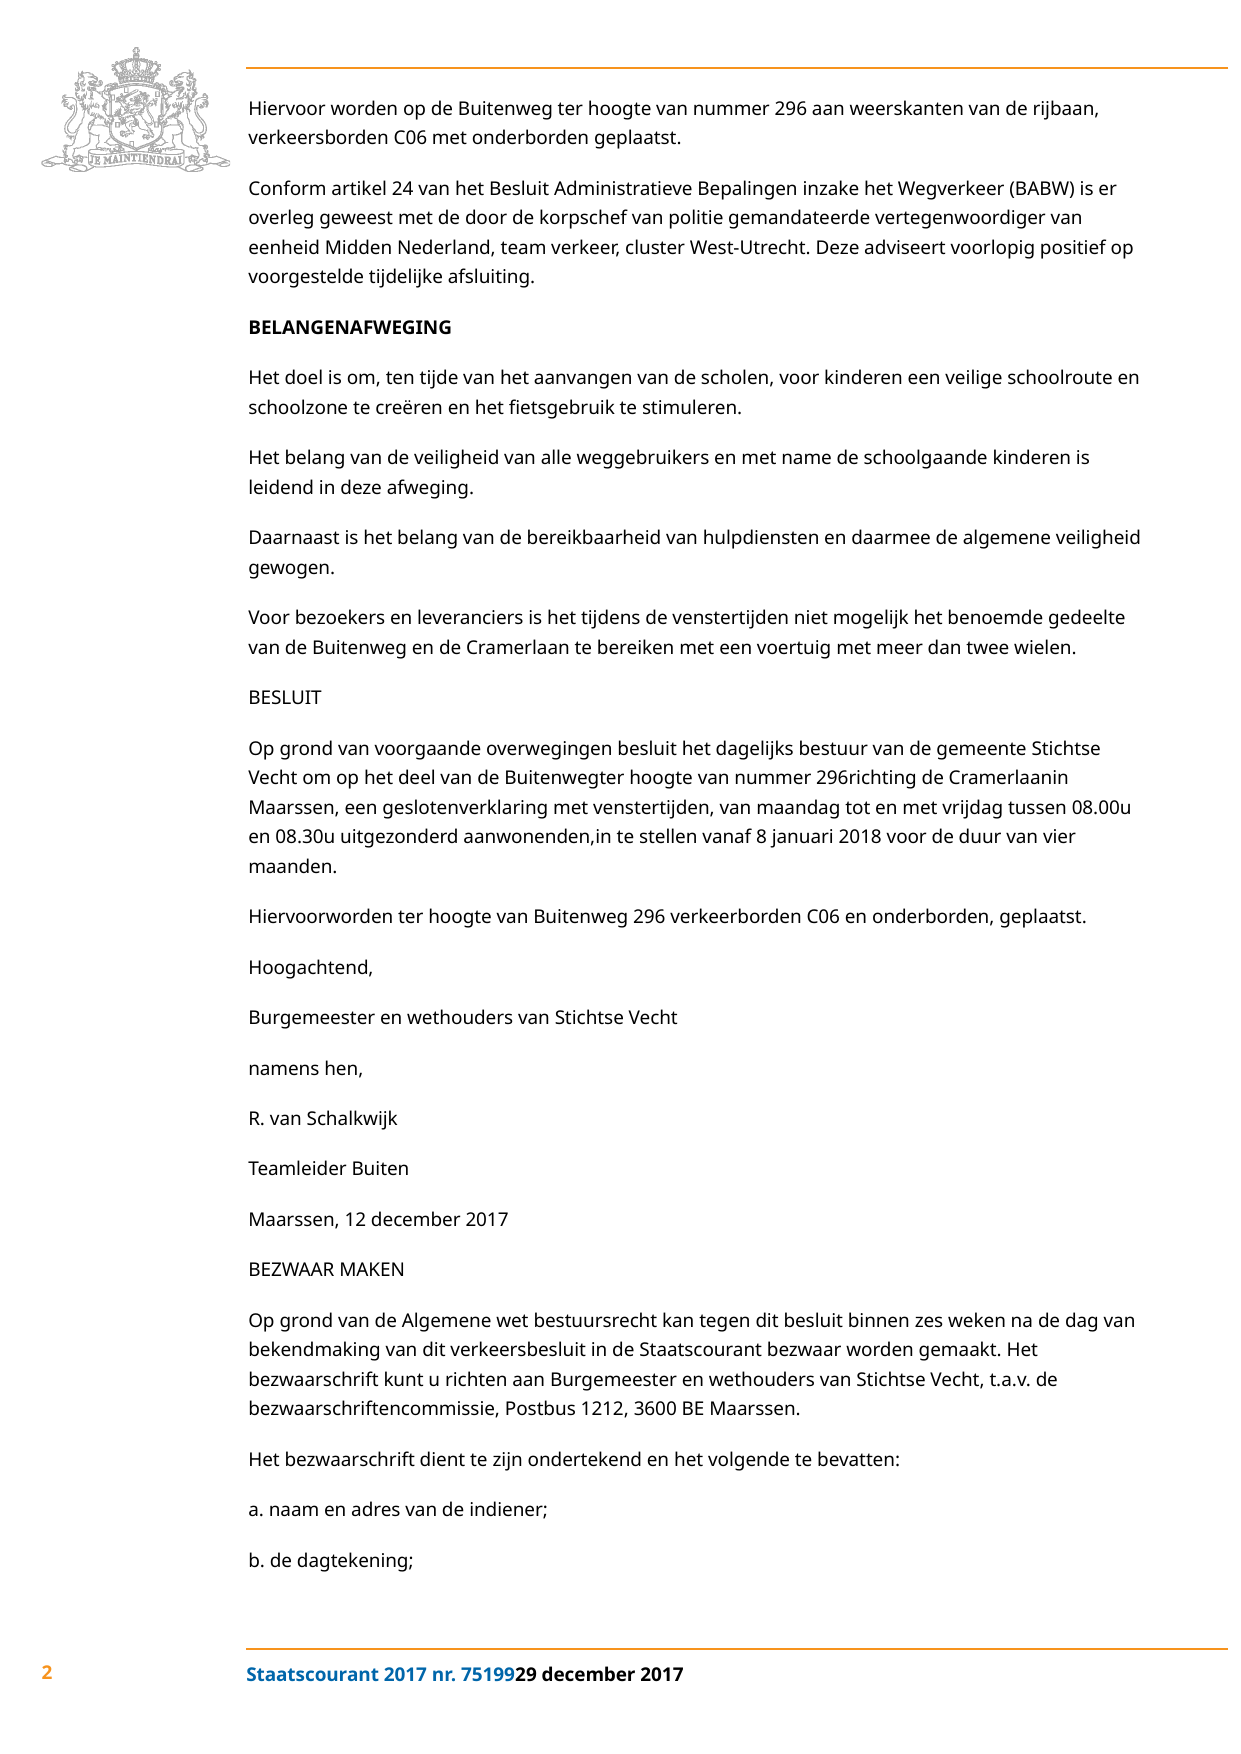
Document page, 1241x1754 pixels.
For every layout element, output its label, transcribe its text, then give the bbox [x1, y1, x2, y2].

text Hoogachtend, [248, 954, 1152, 980]
text BELANGENAFWEGING [248, 314, 1152, 340]
text Hiervoorworden ter hoogte van Buitenweg 296 verkeerborden C06 en onderborden, geplaatst. [248, 903, 1152, 929]
text Daarnaast is het belang van de bereikbaarheid van hulpdiensten en daarmee de algemene veiligheid gewogen. [248, 524, 1152, 580]
text Hiervoor worden op de Buitenweg ter hoogte van nummer 296 aan weerskanten van de rijbaan, verkeersborden C06 met onderborden geplaatst. [248, 95, 1152, 150]
text Op grond van de Algemene wet bestuursrecht kan tegen dit besluit binnen zes weken na de dag van bekendmaking van dit verkeersbesluit in de Staatscourant bezwaar worden gemaakt. Het bezwaarschrift kunt u richten aan Burgemeester en wethouders van Stichtse Vecht, t.a.v. de bezwaarschriftencommissie, Postbus 1212, 3600 BE Maarssen. [248, 1307, 1152, 1421]
text namens hen, [248, 1055, 1152, 1081]
text Het doel is om, ten tijde van het aanvangen van de scholen, voor kinderen een veilige schoolroute en schoolzone te creëren en het fietsgebruik te stimuleren. [248, 364, 1152, 420]
text BESLUIT [248, 684, 1152, 710]
text Het bezwaarschrift dient te zijn ondertekend en het volgende te bevatten: [248, 1446, 1152, 1472]
text Voor bezoekers en leveranciers is het tijdens de venstertijden niet mogelijk het benoemde gedeelte van de Buitenweg en de Cramerlaan te bereiken met een voertuig met meer dan twee wielen. [248, 604, 1152, 660]
text Teamleider Buiten [248, 1156, 1152, 1181]
text a. naam en adres van de indiener; [248, 1496, 1152, 1522]
text Burgemeester en wethouders van Stichtse Vecht [248, 1004, 1152, 1030]
text Conform artikel 24 van het Besluit Administratieve Bepalingen inzake het Wegverkeer (BABW) is er overleg geweest met de door de korpschef van politie gemandateerde vertegenwoordiger van eenheid Midden Nederland, team verkeer, cluster West-Utrecht. Deze adviseert voorlopig positief op voorgestelde tijdelijke afsluiting. [248, 175, 1152, 289]
text R. van Schalkwijk [248, 1105, 1152, 1131]
text Maarssen, 12 december 2017 [248, 1206, 1152, 1232]
text Op grond van voorgaande overwegingen besluit het dagelijks bestuur van de gemeente Stichtse Vecht om op het deel van de Buitenwegter hoogte van nummer 296richting de Cramerlaanin Maarssen, een geslotenverklaring met venstertijden, van maandag tot en met vrijdag tussen 08.00u en 08.30u uitgezonderd aanwonenden,in te stellen vanaf 8 januari 2018 voor de duur van vier maanden. [248, 735, 1152, 879]
text b. de dagtekening; [248, 1547, 1152, 1573]
text Het belang van de veiligheid van alle weggebruikers en met name de schoolgaande kinderen is leidend in deze afweging. [248, 444, 1152, 500]
picture [41, 47, 231, 172]
text BEZWAAR MAKEN [248, 1256, 1152, 1282]
